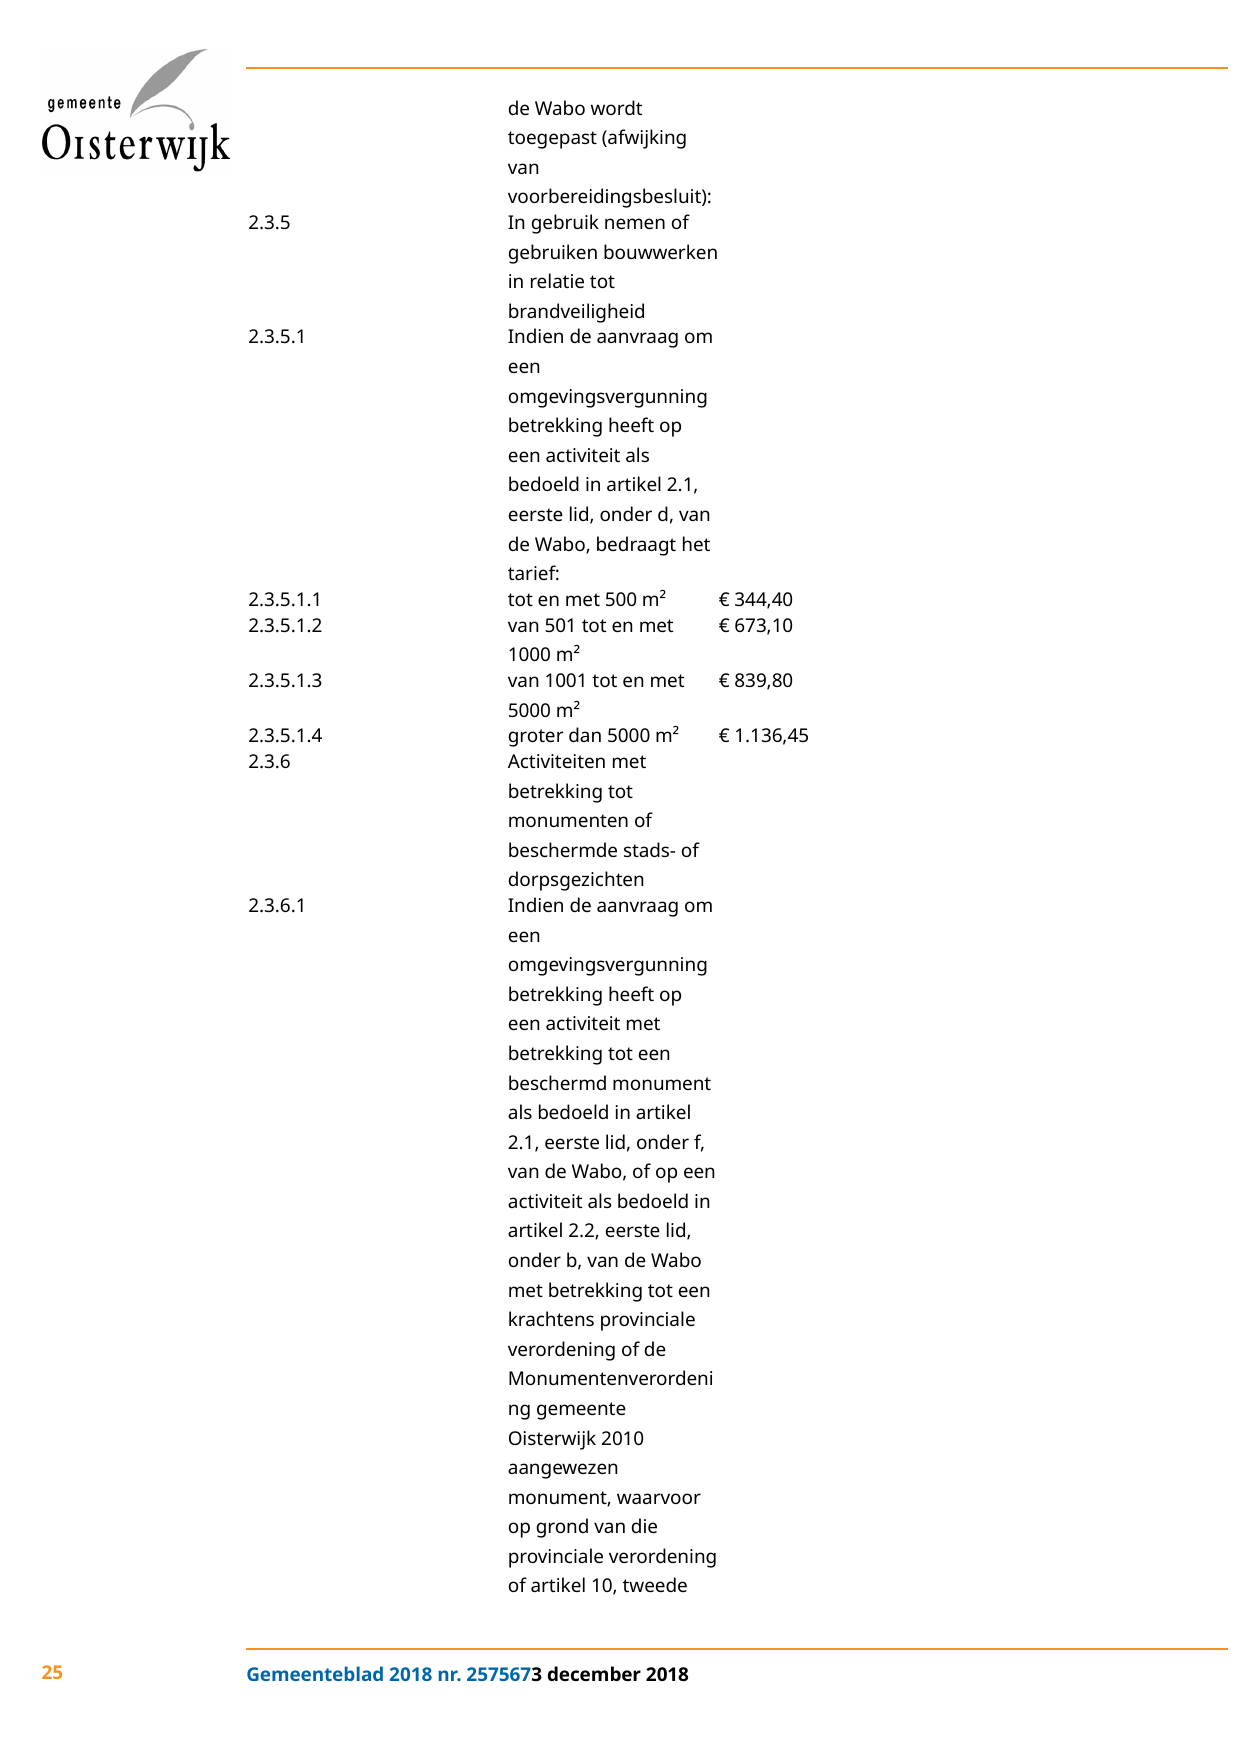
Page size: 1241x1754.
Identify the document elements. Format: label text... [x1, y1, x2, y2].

table_cell 2.3.6.1 [248, 892, 508, 1598]
table_cell [719, 324, 1152, 586]
table_cell 2.3.5.1.3 [248, 667, 508, 722]
table_cell 2.3.5.1.4 [248, 723, 508, 748]
table_cell Indien de aanvraag om een omgevingsvergunning betrekking heeft op een activiteit met betrekking tot een beschermd monument als bedoeld in artikel 2.1, eerste lid, onder f, van de Wabo, of op een activiteit als bedoeld in artikel 2.2, eerste lid, onder b, van de Wabo met betrekking tot een krachtens provinciale verordening of de Monumentenverordening gemeente Oisterwijk 2010 aangewezen monument, waarvoor op grond van die provinciale verordening of artikel 10, tweede [508, 892, 718, 1598]
table_cell [719, 209, 1152, 324]
table_cell van 1001 tot en met 5000 m² [508, 667, 718, 722]
table_cell tot en met 500 m² [508, 586, 718, 612]
table_cell van 501 tot en met 1000 m² [508, 612, 718, 667]
table_cell € 344,40 [719, 586, 1152, 612]
table_cell 2.3.5 [248, 209, 508, 324]
table_cell Indien de aanvraag om een omgevingsvergunning betrekking heeft op een activiteit als bedoeld in artikel 2.1, eerste lid, onder d, van de Wabo, bedraagt het tarief: [508, 324, 718, 586]
table_cell 2.3.5.1.2 [248, 612, 508, 667]
table_cell [248, 95, 508, 209]
table_cell 2.3.5.1.1 [248, 586, 508, 612]
table_cell In gebruik nemen of gebruiken bouwwerken in relatie tot brandveiligheid [508, 209, 718, 324]
table_cell de Wabo wordt toegepast (afwijking van voorbereidingsbesluit): [508, 95, 718, 209]
table_cell € 673,10 [719, 612, 1152, 667]
table_cell € 1.136,45 [719, 723, 1152, 748]
table_cell Activiteiten met betrekking tot monumenten of beschermde stads- of dorpsgezichten [508, 748, 718, 892]
table_cell [719, 748, 1152, 892]
table_cell [719, 95, 1152, 209]
picture [41, 47, 231, 172]
table_cell 2.3.6 [248, 748, 508, 892]
table_cell groter dan 5000 m² [508, 723, 718, 748]
table_cell [719, 892, 1152, 1598]
table_cell 2.3.5.1 [248, 324, 508, 586]
table_cell € 839,80 [719, 667, 1152, 722]
